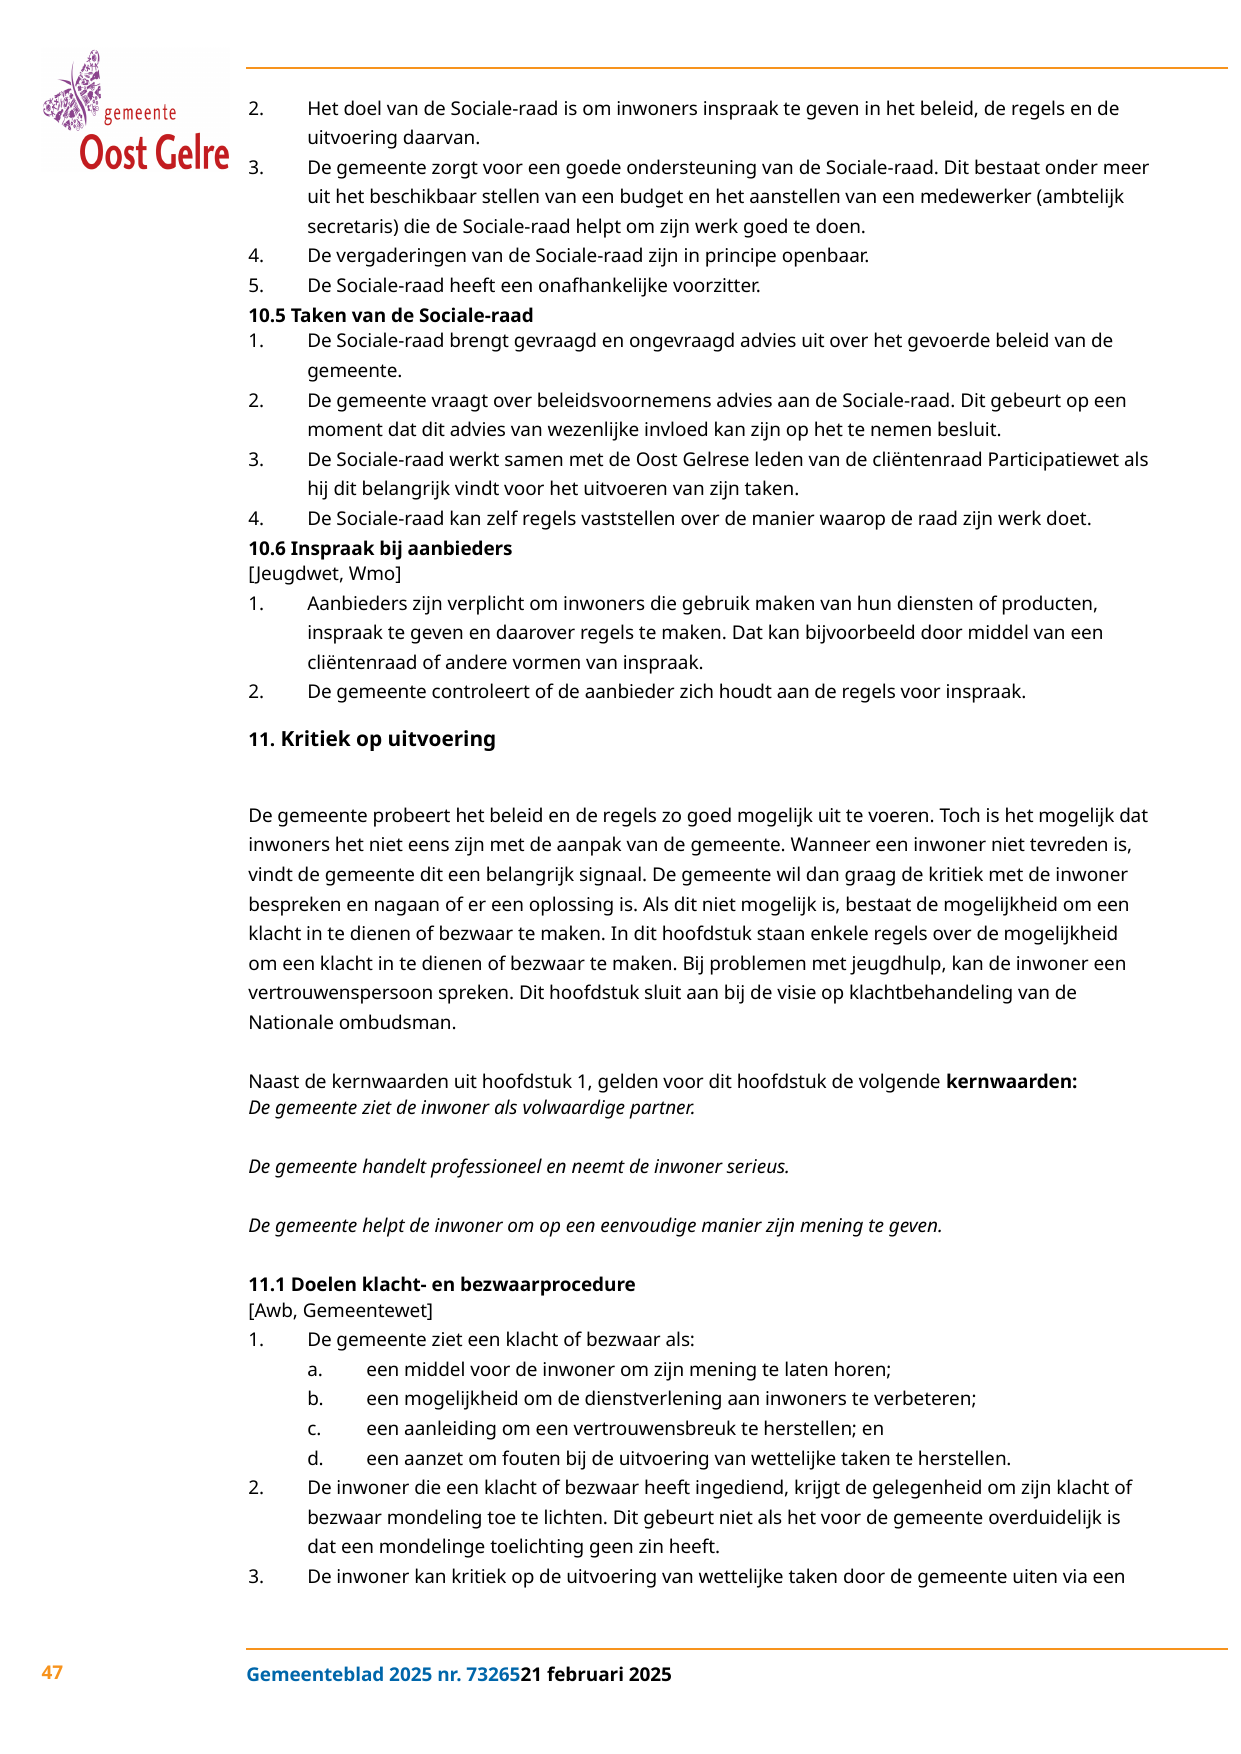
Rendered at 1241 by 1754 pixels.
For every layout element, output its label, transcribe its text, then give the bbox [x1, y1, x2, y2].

list De Sociale-raad kan zelf regels vaststellen over de manier waarop de raad zijn werk doet. [248, 505, 1152, 531]
list De inwoner die een klacht of bezwaar heeft ingediend, krijgt de gelegenheid om zijn klacht of bezwaar mondeling toe te lichten. Dit gebeurt niet als het voor de gemeente overduidelijk is dat een mondelinge toelichting geen zin heeft. [248, 1474, 1152, 1559]
text 11.1 Doelen klacht- en bezwaarprocedure [248, 1271, 1152, 1297]
list De gemeente vraagt over beleidsvoornemens advies aan de Sociale-raad. Dit gebeurt op een moment dat dit advies van wezenlijke invloed kan zijn op het te nemen besluit. [248, 387, 1152, 442]
text De gemeente probeert het beleid en de regels zo goed mogelijk uit te voeren. Toch is het mogelijk dat inwoners het niet eens zijn met de aanpak van de gemeente. Wanneer een inwoner niet tevreden is, vindt de gemeente dit een belangrijk signaal. De gemeente wil dan graag de kritiek met de inwoner bespreken en nagaan of er een oplossing is. Als dit niet mogelijk is, bestaat de mogelijkheid om een klacht in te dienen of bezwaar te maken. In dit hoofdstuk staan enkele regels over de mogelijkheid om een klacht in te dienen of bezwaar te maken. Bij problemen met jeugdhulp, kan de inwoner een vertrouwenspersoon spreken. Dit hoofdstuk sluit aan bij de visie op klachtbehandeling van de Nationale ombudsman. [248, 802, 1152, 1035]
list De gemeente ziet een klacht of bezwaar als: [248, 1326, 1152, 1352]
list een aanleiding om een vertrouwensbreuk te herstellen; en [307, 1415, 1152, 1441]
text [Jeugdwet, Wmo] [248, 560, 1152, 586]
list De inwoner kan kritiek op de uitvoering van wettelijke taken door de gemeente uiten via een [248, 1563, 1152, 1589]
text 10.5 Taken van de Sociale-raad [248, 302, 1152, 328]
text [Awb, Gemeentewet] [248, 1297, 1152, 1322]
text 11. Kritiek op uitvoering [248, 724, 1152, 753]
list De Sociale-raad werkt samen met de Oost Gelrese leden van de cliëntenraad Participatiewet als hij dit belangrijk vindt voor het uitvoeren van zijn taken. [248, 446, 1152, 501]
picture [41, 47, 231, 172]
table_cell De gemeente ziet de inwoner als volwaardige partner. De gemeente handelt professioneel en neemt de inwoner serieus. De gemeente helpt de inwoner om op een eenvoudige manier zijn mening te geven. [248, 1094, 1152, 1238]
list een mogelijkheid om de dienstverlening aan inwoners te verbeteren; [307, 1386, 1152, 1411]
list een middel voor de inwoner om zijn mening te laten horen; [307, 1356, 1152, 1382]
list Het doel van de Sociale-raad is om inwoners inspraak te geven in het beleid, de regels en de uitvoering daarvan. [248, 95, 1152, 150]
list De gemeente zorgt voor een goede ondersteuning van de Sociale-raad. Dit bestaat onder meer uit het beschikbaar stellen van een budget en het aanstellen van een medewerker (ambtelijk secretaris) die de Sociale-raad helpt om zijn werk goed te doen. [248, 154, 1152, 239]
list De gemeente controleert of de aanbieder zich houdt aan de regels voor inspraak. [248, 679, 1152, 704]
text 10.6 Inspraak bij aanbieders [248, 535, 1152, 560]
list een aanzet om fouten bij de uitvoering van wettelijke taken te herstellen. [307, 1445, 1152, 1470]
table_header Naast de kernwaarden uit hoofdstuk 1, gelden voor dit hoofdstuk de volgende kernwaarden: [248, 1069, 1152, 1094]
list Aanbieders zijn verplicht om inwoners die gebruik maken van hun diensten of producten, inspraak te geven en daarover regels te maken. Dat kan bijvoorbeeld door middel van een cliëntenraad of andere vormen van inspraak. [248, 590, 1152, 675]
list De Sociale-raad brengt gevraagd en ongevraagd advies uit over het gevoerde beleid van de gemeente. [248, 328, 1152, 383]
list De Sociale-raad heeft een onafhankelijke voorzitter. [248, 272, 1152, 298]
list De vergaderingen van de Sociale-raad zijn in principe openbaar. [248, 243, 1152, 268]
